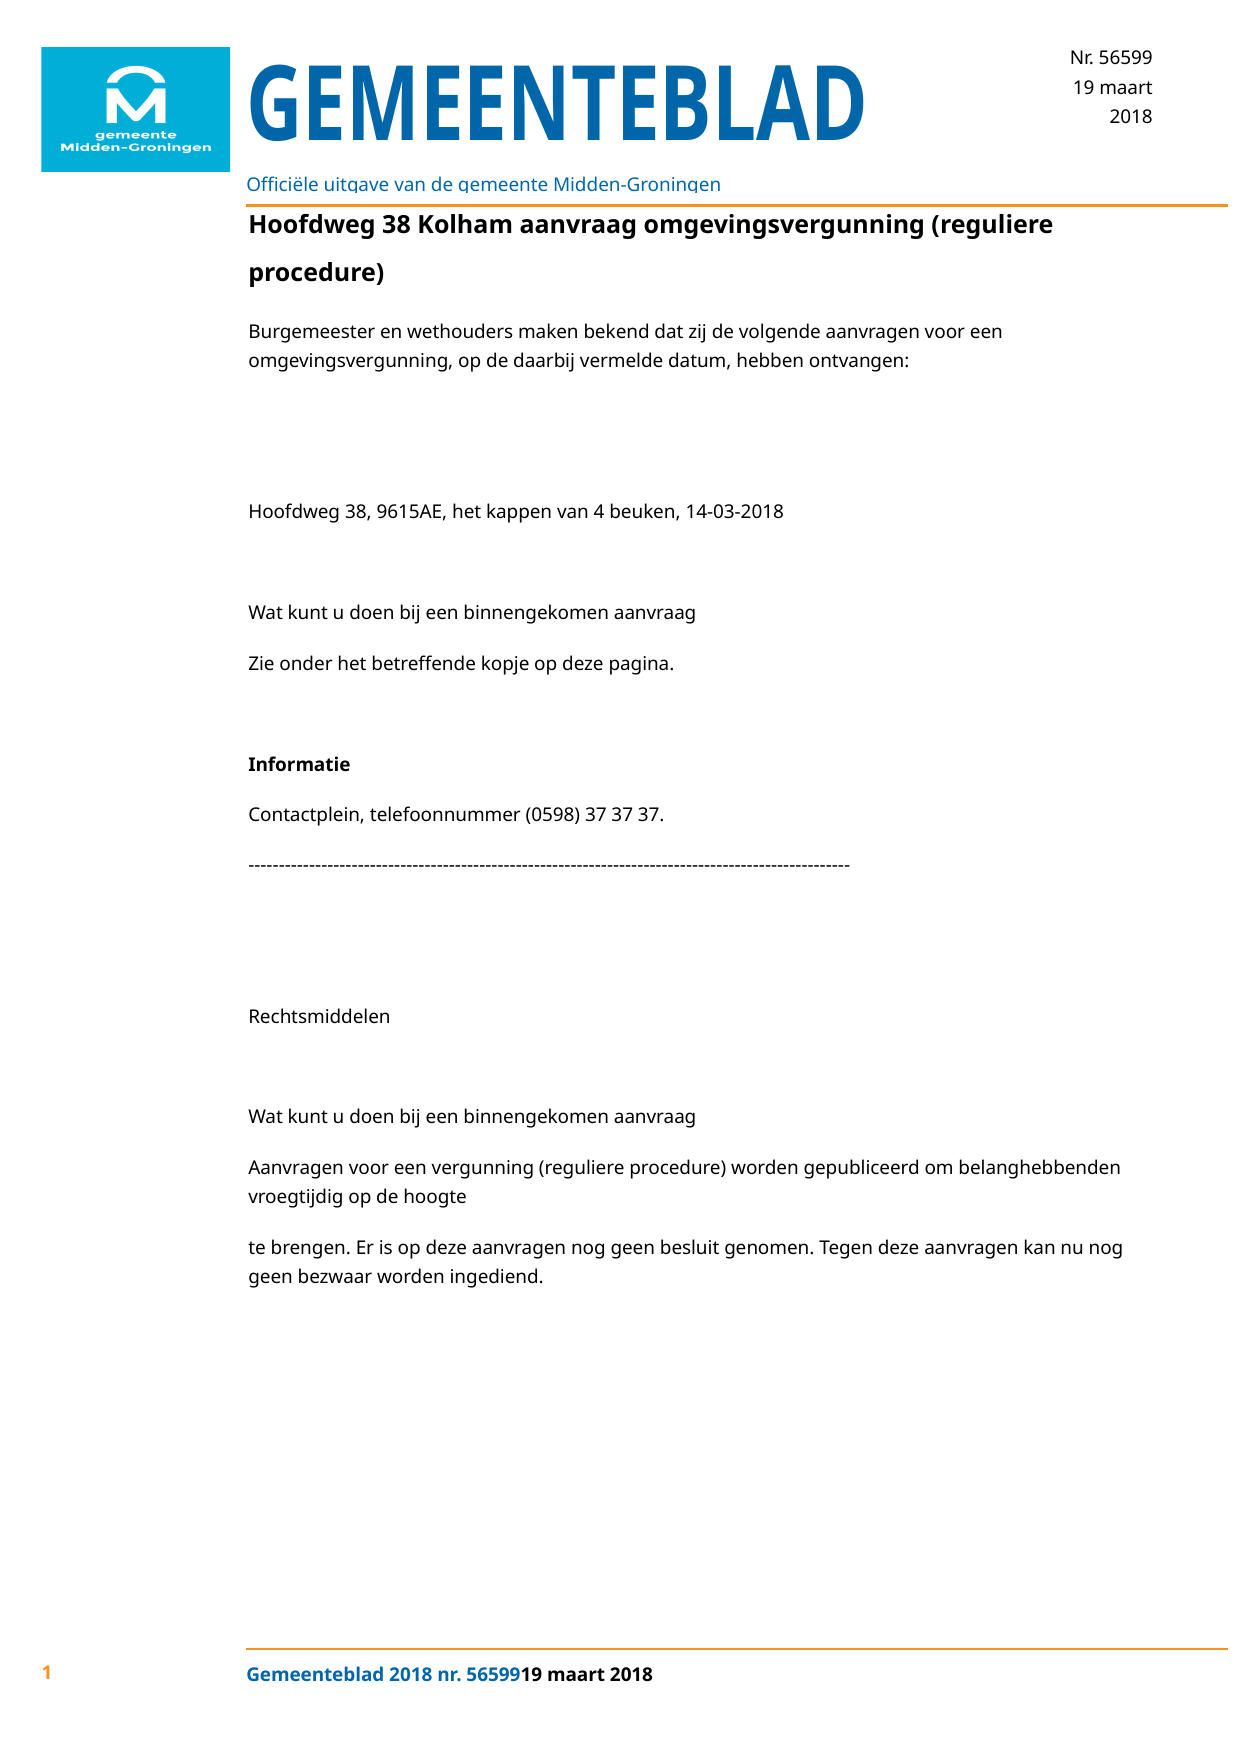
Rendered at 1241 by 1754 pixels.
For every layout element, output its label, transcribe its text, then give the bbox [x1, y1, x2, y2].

text Hoofdweg 38 Kolham aanvraag omgevingsvergunning (reguliere procedure) [248, 207, 1152, 288]
text Rechtsmiddelen [248, 1003, 1152, 1029]
picture [184, 146, 190, 153]
text Aanvragen voor een vergunning (reguliere procedure) worden gepubliceerd om belanghebbenden vroegtijdig op de hoogte [248, 1154, 1152, 1209]
text Contactplein, telefoonnummer (0598) 37 37 37. [248, 801, 1152, 827]
text --------------------------------------------------------------------------------------------------- [248, 852, 1152, 877]
text Wat kunt u doen bij een binnengekomen aanvraag [248, 599, 1152, 625]
picture [108, 66, 164, 82]
text te brengen. Er is op deze aanvragen nog geen besluit genomen. Tegen deze aanvragen kan nu nog geen bezwaar worden ingediend. [248, 1234, 1152, 1289]
text Burgemeester en wethouders maken bekend dat zij de volgende aanvragen voor een omgevingsvergunning, op de daarbij vermelde datum, hebben ontvangen: [248, 318, 1152, 373]
picture [107, 89, 165, 122]
text Hoofdweg 38, 9615AE, het kappen van 4 beuken, 14-03-2018 [248, 499, 1152, 524]
text Wat kunt u doen bij een binnengekomen aanvraag [248, 1104, 1152, 1129]
text Zie onder het betreffende kopje op deze pagina. [248, 650, 1152, 676]
text Informatie [248, 751, 1152, 777]
